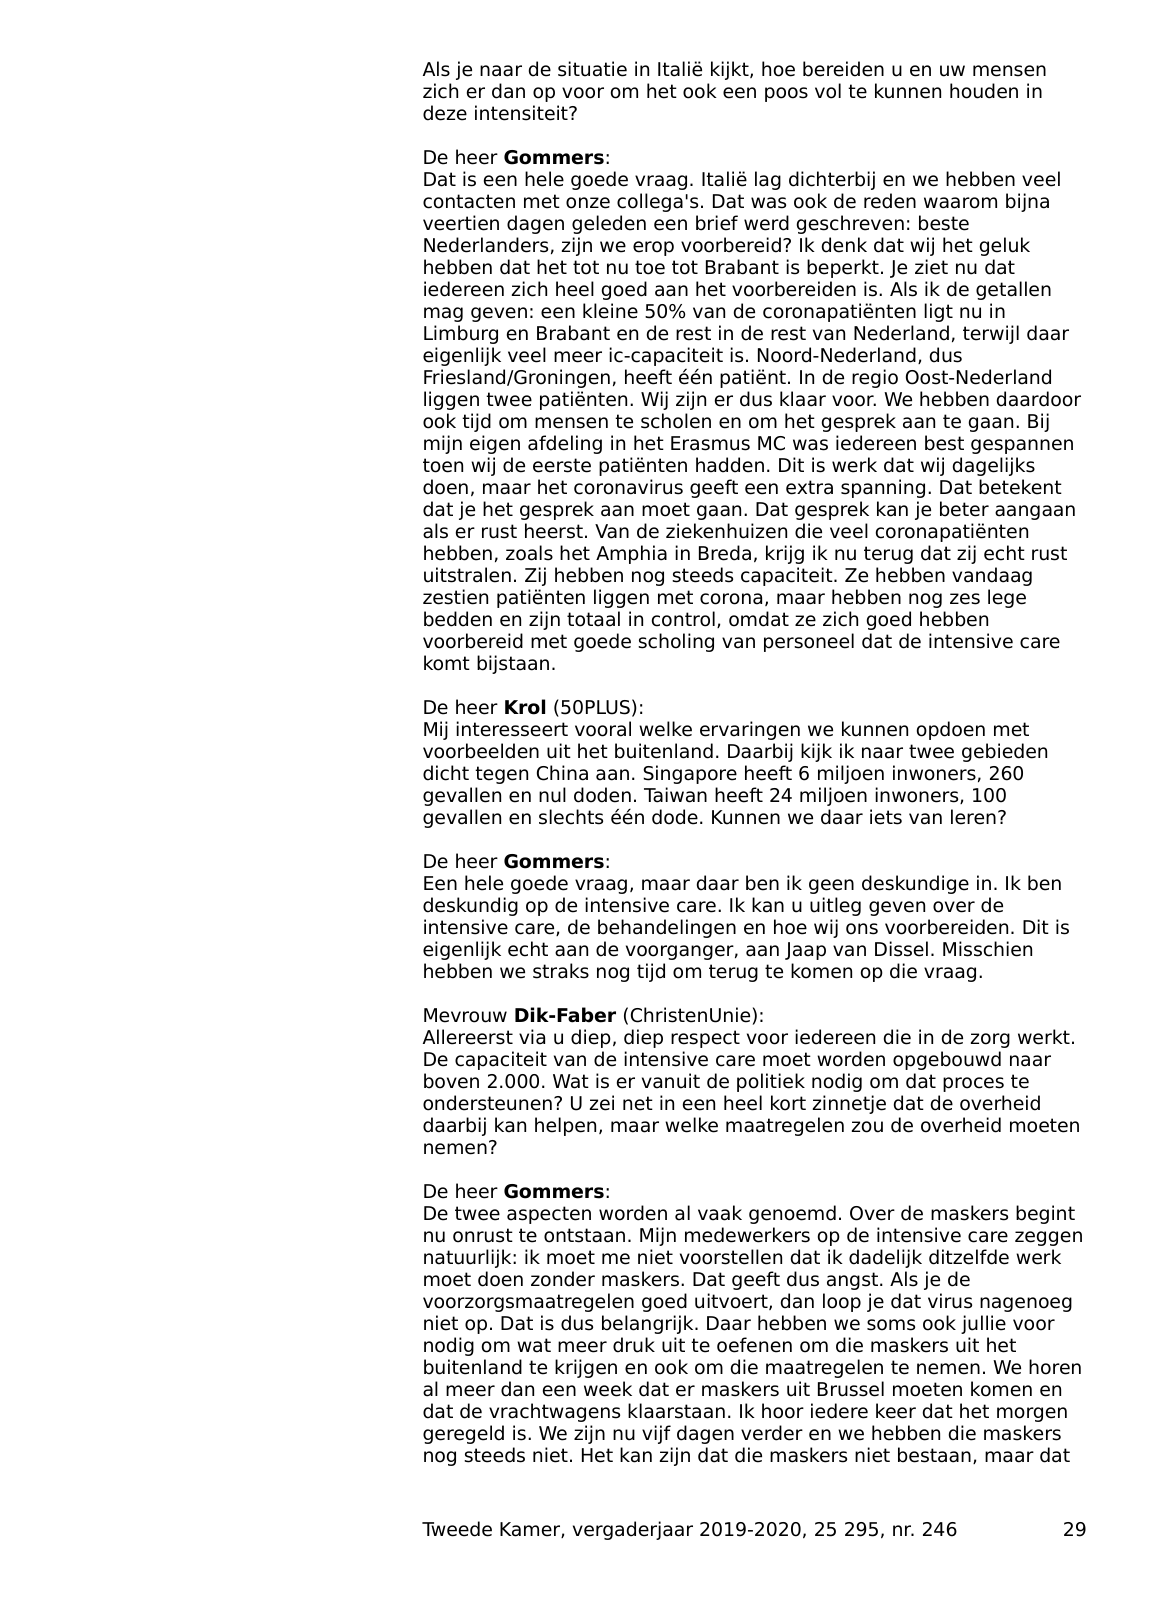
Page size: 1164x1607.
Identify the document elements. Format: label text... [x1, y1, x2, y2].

text Mij interesseert vooral welke ervaringen we kunnen opdoen met voorbeelden uit het buitenland. Daarbij kijk ik naar twee gebieden dicht tegen China aan. Singapore heeft 6 miljoen inwoners, 260 gevallen en nul doden. Taiwan heeft 24 miljoen inwoners, 100 gevallen en slechts één dode. Kunnen we daar iets van leren? [422, 719, 1087, 829]
text Een hele goede vraag, maar daar ben ik geen deskundige in. Ik ben deskundig op de intensive care. Ik kan u uitleg geven over de intensive care, de behandelingen en hoe wij ons voorbereiden. Dit is eigenlijk echt aan de voorganger, aan Jaap van Dissel. Misschien hebben we straks nog tijd om terug te komen op die vraag. [422, 873, 1087, 983]
text Mevrouw Dik-Faber (ChristenUnie): [422, 1005, 1087, 1027]
text De heer Gommers: [422, 1181, 1087, 1203]
text De heer Gommers: [422, 147, 1087, 169]
text Dat is een hele goede vraag. Italië lag dichterbij en we hebben veel contacten met onze collega's. Dat was ook de reden waarom bijna veertien dagen geleden een brief werd geschreven: beste Nederlanders, zijn we erop voorbereid? Ik denk dat wij het geluk hebben dat het tot nu toe tot Brabant is beperkt. Je ziet nu dat iedereen zich heel goed aan het voorbereiden is. Als ik de getallen mag geven: een kleine 50% van de coronapatiënten ligt nu in Limburg en Brabant en de rest in de rest van Nederland, terwijl daar eigenlijk veel meer ic-capaciteit is. Noord-Nederland, dus Friesland/Groningen, heeft één patiënt. In de regio Oost-Nederland liggen twee patiënten. Wij zijn er dus klaar voor. We hebben daardoor ook tijd om mensen te scholen en om het gesprek aan te gaan. Bij mijn eigen afdeling in het Erasmus MC was iedereen best gespannen toen wij de eerste patiënten hadden. Dit is werk dat wij dagelijks doen, maar het coronavirus geeft een extra spanning. Dat betekent dat je het gesprek aan moet gaan. Dat gesprek kan je beter aangaan als er rust heerst. Van de ziekenhuizen die veel coronapatiënten hebben, zoals het Amphia in Breda, krijg ik nu terug dat zij echt rust uitstralen. Zij hebben nog steeds capaciteit. Ze hebben vandaag zestien patiënten liggen met corona, maar hebben nog zes lege bedden en zijn totaal in control, omdat ze zich goed hebben voorbereid met goede scholing van personeel dat de intensive care komt bijstaan. [422, 169, 1087, 675]
text De heer Krol (50PLUS): [422, 697, 1087, 719]
text Als je naar de situatie in Italië kijkt, hoe bereiden u en uw mensen zich er dan op voor om het ook een poos vol te kunnen houden in deze intensiteit? [422, 59, 1087, 125]
text De twee aspecten worden al vaak genoemd. Over de maskers begint nu onrust te ontstaan. Mijn medewerkers op de intensive care zeggen natuurlijk: ik moet me niet voorstellen dat ik dadelijk ditzelfde werk moet doen zonder maskers. Dat geeft dus angst. Als je de voorzorgsmaatregelen goed uitvoert, dan loop je dat virus nagenoeg niet op. Dat is dus belangrijk. Daar hebben we soms ook jullie voor nodig om wat meer druk uit te oefenen om die maskers uit het buitenland te krijgen en ook om die maatregelen te nemen. We horen al meer dan een week dat er maskers uit Brussel moeten komen en dat de vrachtwagens klaarstaan. Ik hoor iedere keer dat het morgen geregeld is. We zijn nu vijf dagen verder en we hebben die maskers nog steeds niet. Het kan zijn dat die maskers niet bestaan, maar dat [422, 1203, 1087, 1467]
text Allereerst via u diep, diep respect voor iedereen die in de zorg werkt. De capaciteit van de intensive care moet worden opgebouwd naar boven 2.000. Wat is er vanuit de politiek nodig om dat proces te ondersteunen? U zei net in een heel kort zinnetje dat de overheid daarbij kan helpen, maar welke maatregelen zou de overheid moeten nemen? [422, 1027, 1087, 1159]
text De heer Gommers: [422, 851, 1087, 873]
